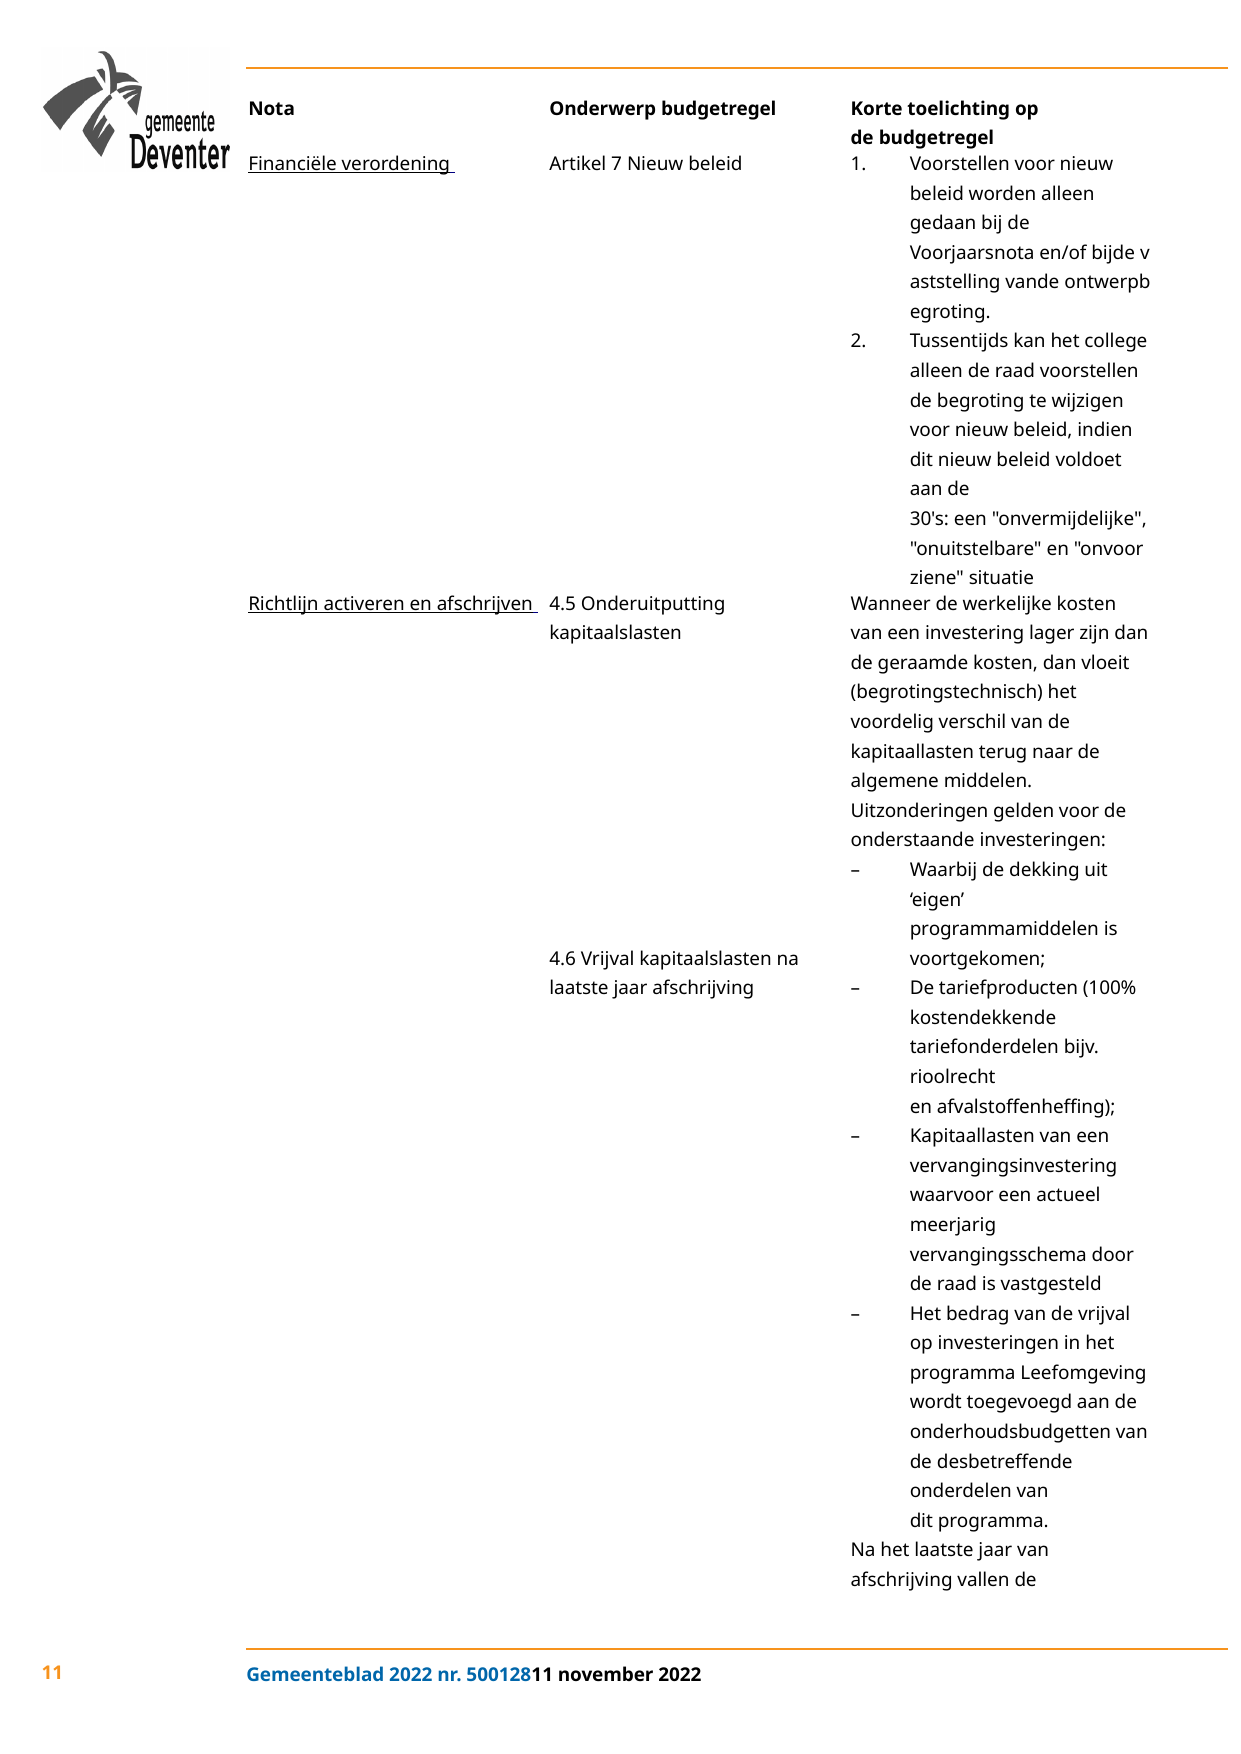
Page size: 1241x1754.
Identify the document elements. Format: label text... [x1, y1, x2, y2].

table_header Korte toelichting op de budgetregel [850, 95, 1152, 150]
table_cell Voorstellen voor nieuw beleid worden alleen gedaan bij de Voorjaarsnota en/of bijde vaststelling vande ontwerpbegroting. Tussentijds kan het college alleen de raad voorstellen de begroting te wijzigen voor nieuw beleid, indien dit nieuw beleid voldoet aan de 30's: een "onvermijdelijke", "onuitstelbare" en "onvoorziene" situatie [850, 150, 1152, 590]
table_cell Artikel 7 Nieuw beleid [549, 150, 850, 590]
table_header Onderwerp budgetregel [549, 95, 850, 150]
table_cell Financiële verordening [248, 150, 549, 590]
picture [41, 47, 231, 172]
table_header Nota [248, 95, 549, 150]
table_cell Richtlijn activeren en afschrijven [248, 590, 549, 1592]
table_cell 4.5 Onderuitputting kapitaalslasten 4.6 Vrijval kapitaalslasten na laatste jaar afschrijving [549, 590, 850, 1592]
table_cell Wanneer de werkelijke kosten van een investering lager zijn dan de geraamde kosten, dan vloeit (begrotingstechnisch) het voordelig verschil van de kapitaallasten terug naar de algemene middelen. Uitzonderingen gelden voor de onderstaande investeringen: Waarbij de dekking uit ‘eigen’ programmamiddelen is voortgekomen; De tariefproducten (100% kostendekkende tariefonderdelen bijv. rioolrecht en afvalstoffenheffing); Kapitaallasten van een vervangingsinvestering waarvoor een actueel meerjarig vervangingsschema door de raad is vastgesteld Het bedrag van de vrijval op investeringen in het programma Leefomgeving wordt toegevoegd aan de onderhoudsbudgetten van de desbetreffende onderdelen van dit programma. Na het laatste jaar van afschrijving vallen de [850, 590, 1152, 1592]
